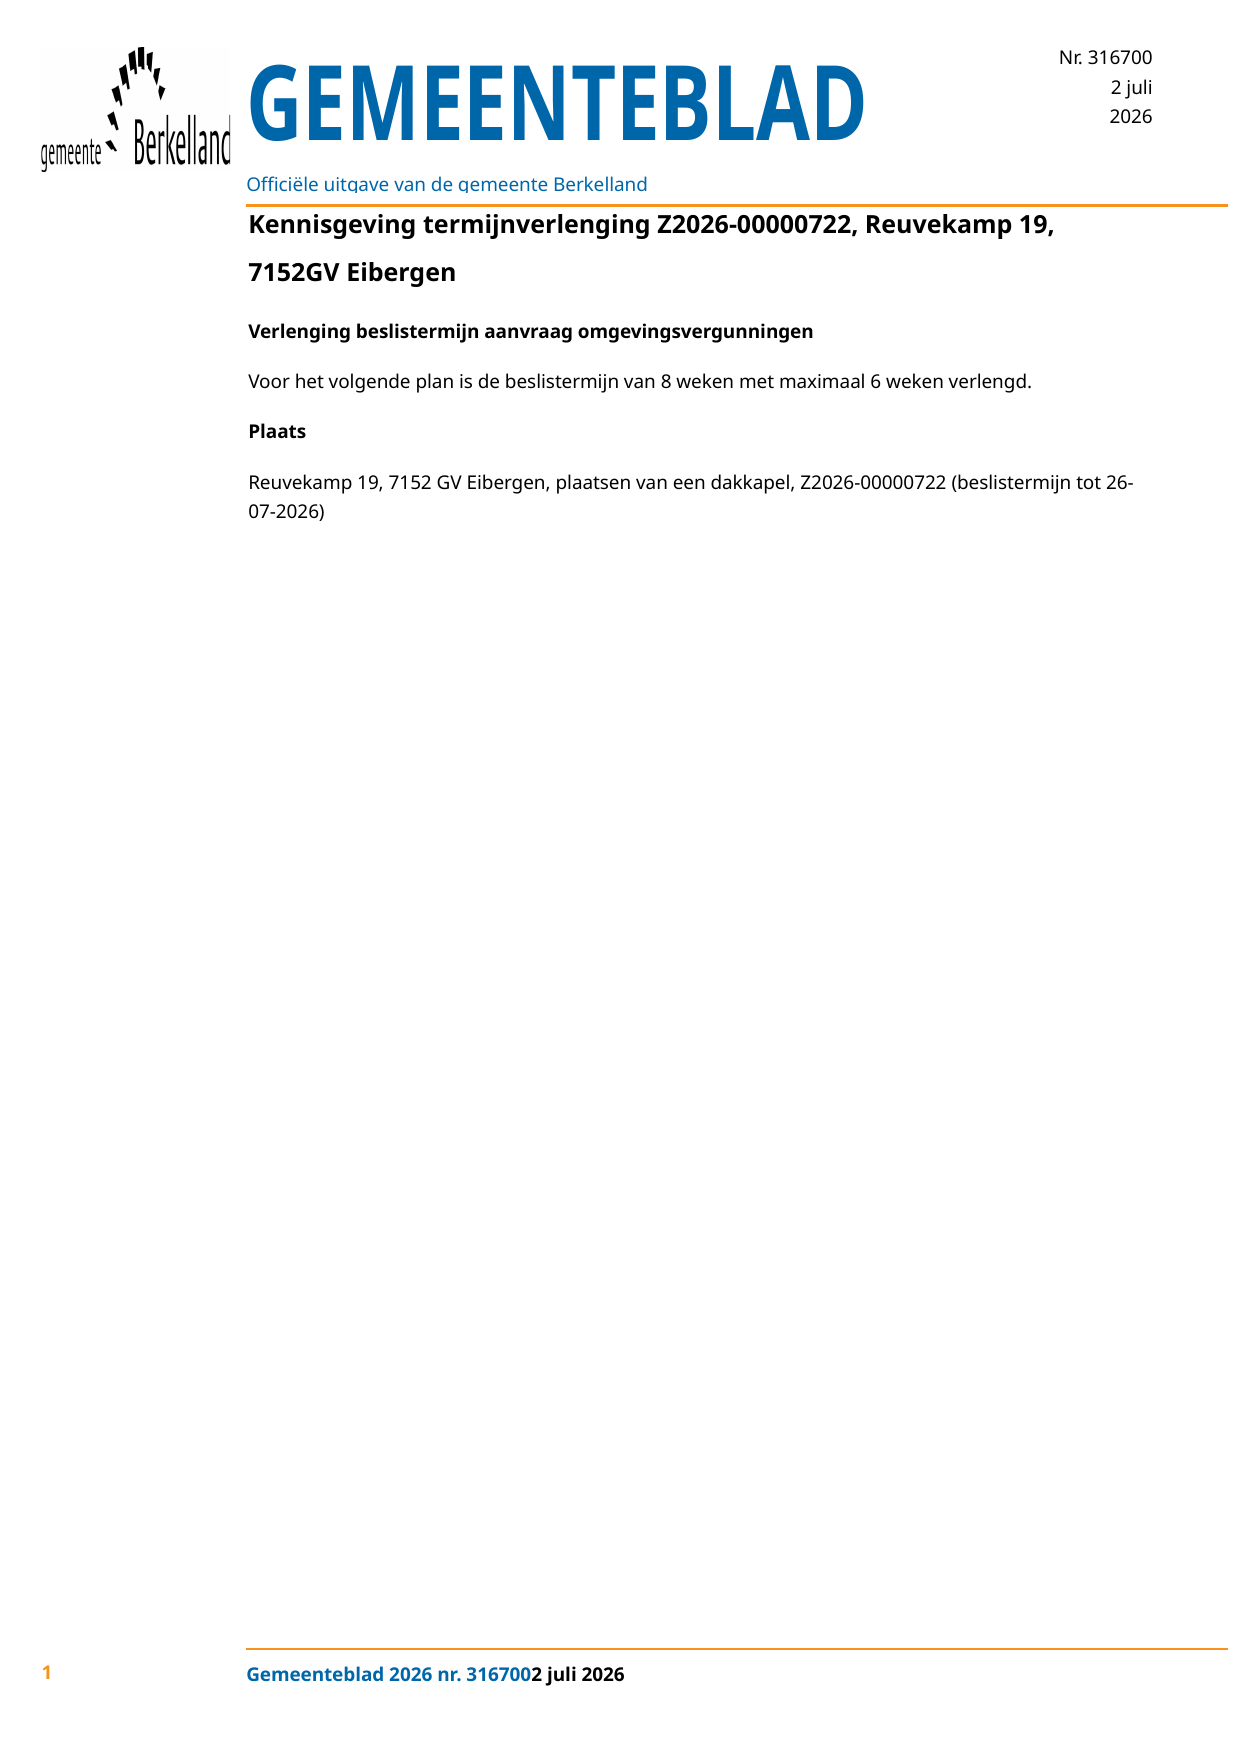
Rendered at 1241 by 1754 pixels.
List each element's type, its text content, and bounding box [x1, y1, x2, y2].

text Voor het volgende plan is de beslistermijn van 8 weken met maximaal 6 weken verlengd. [248, 368, 1152, 394]
picture [41, 47, 231, 172]
text Plaats [248, 419, 1152, 444]
text Reuvekamp 19, 7152 GV Eibergen, plaatsen van een dakkapel, Z2026-00000722 (beslistermijn tot 26-07-2026) [248, 469, 1152, 524]
text Verlenging beslistermijn aanvraag omgevingsvergunningen [248, 318, 1152, 344]
text Kennisgeving termijnverlenging Z2026-00000722, Reuvekamp 19, 7152GV Eibergen [248, 207, 1152, 288]
